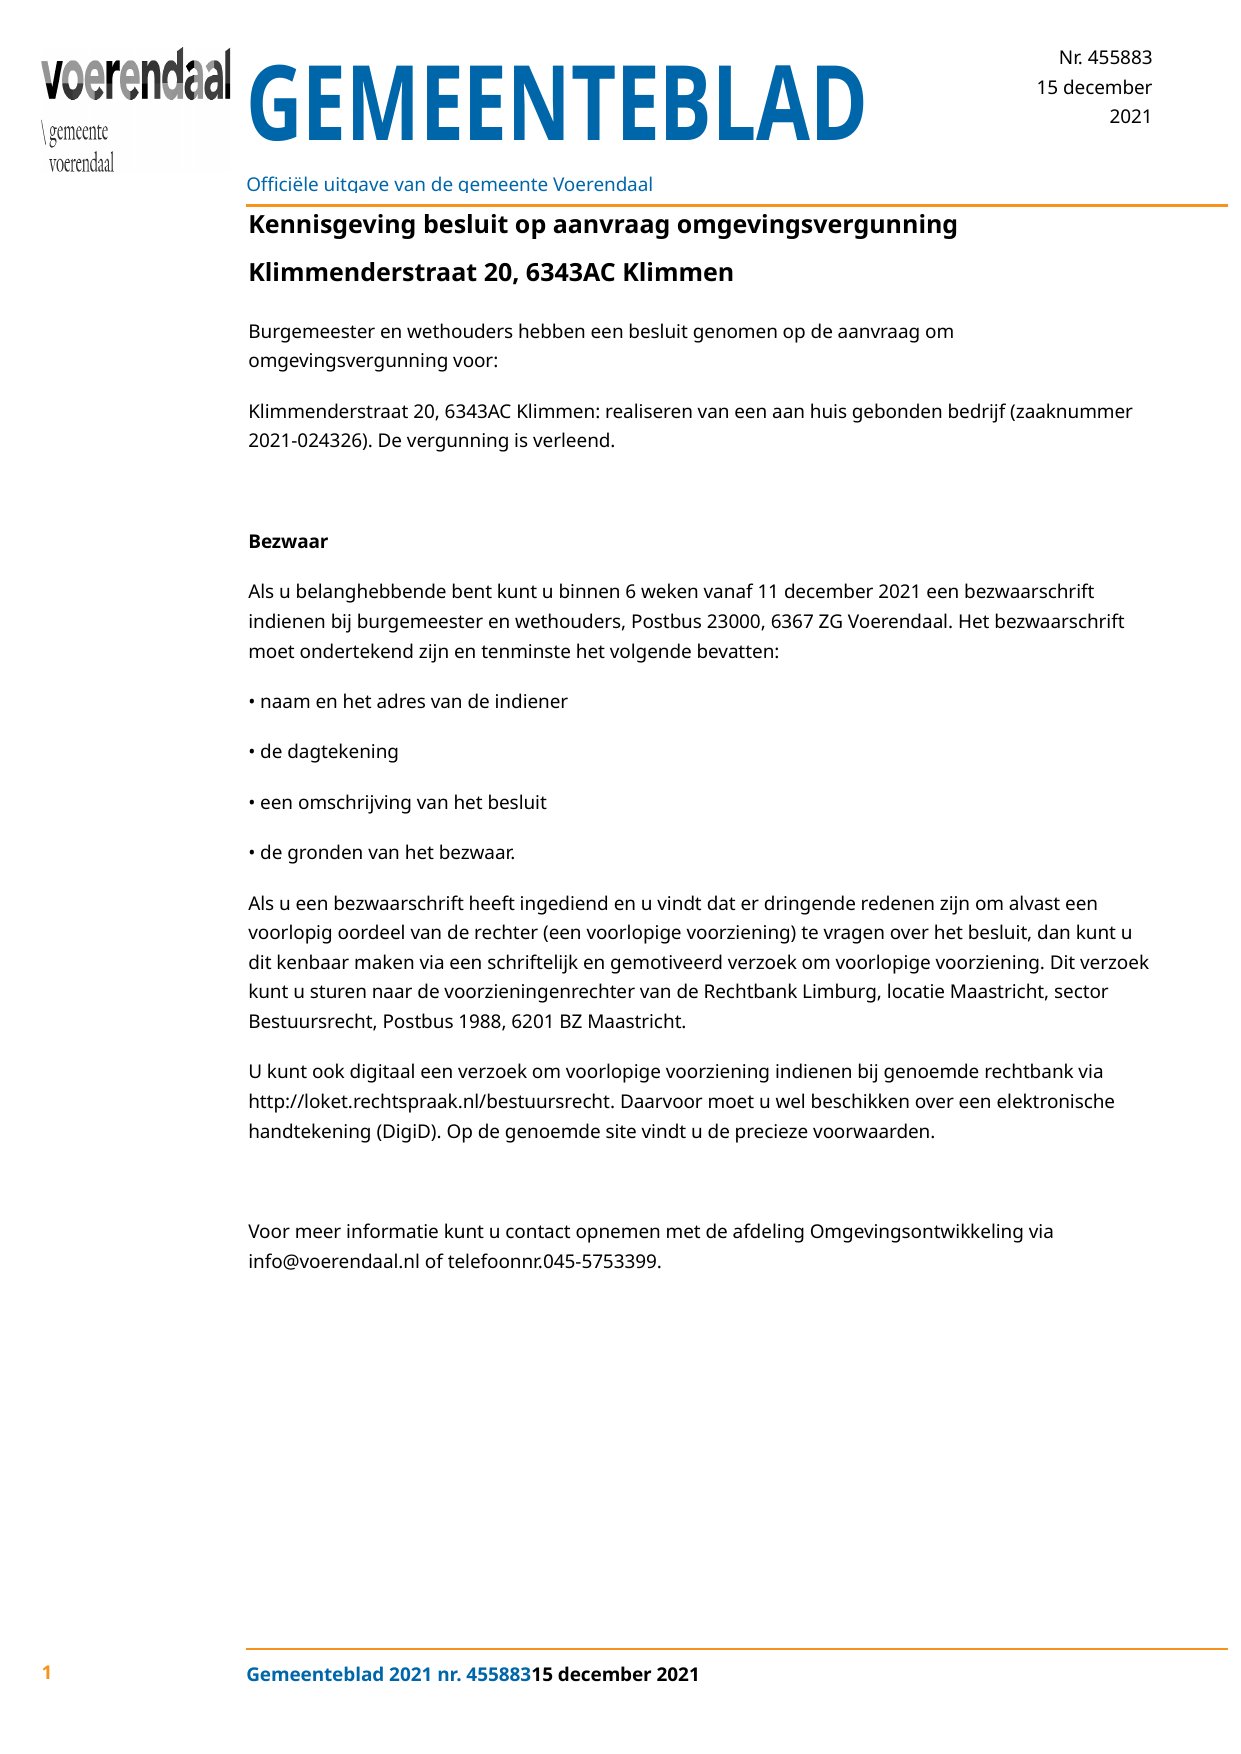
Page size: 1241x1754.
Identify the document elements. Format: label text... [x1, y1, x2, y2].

text Als u belanghebbende bent kunt u binnen 6 weken vanaf 11 december 2021 een bezwaarschrift indienen bij burgemeester en wethouders, Postbus 23000, 6367 ZG Voerendaal. Het bezwaarschrift moet ondertekend zijn en tenminste het volgende bevatten: [248, 579, 1152, 664]
text Als u een bezwaarschrift heeft ingediend en u vindt dat er dringende redenen zijn om alvast een voorlopig oordeel van de rechter (een voorlopige voorziening) te vragen over het besluit, dan kunt u dit kenbaar maken via een schriftelijk en gemotiveerd verzoek om voorlopige voorziening. Dit verzoek kunt u sturen naar de voorzieningenrechter van de Rechtbank Limburg, locatie Maastricht, sector Bestuursrecht, Postbus 1988, 6201 BZ Maastricht. [248, 890, 1152, 1034]
text Voor meer informatie kunt u contact opnemen met de afdeling Omgevingsontwikkeling via info@voerendaal.nl of telefoonnr.045-5753399. [248, 1219, 1152, 1274]
text • de dagtekening [248, 739, 1152, 764]
text U kunt ook digitaal een verzoek om voorlopige voorziening indienen bij genoemde rechtbank via http://loket.rechtspraak.nl/bestuursrecht. Daarvoor moet u wel beschikken over een elektronische handtekening (DigiD). Op de genoemde site vindt u de precieze voorwaarden. [248, 1059, 1152, 1144]
text Burgemeester en wethouders hebben een besluit genomen op de aanvraag om omgevingsvergunning voor: [248, 318, 1152, 373]
text • een omschrijving van het besluit [248, 789, 1152, 815]
text Bezwaar [248, 528, 1152, 554]
picture [41, 47, 231, 172]
text • naam en het adres van de indiener [248, 688, 1152, 714]
text Kennisgeving besluit op aanvraag omgevingsvergunning Klimmenderstraat 20, 6343AC Klimmen [248, 207, 1152, 288]
text Klimmenderstraat 20, 6343AC Klimmen: realiseren van een aan huis gebonden bedrijf (zaaknummer 2021-024326). De vergunning is verleend. [248, 398, 1152, 453]
text • de gronden van het bezwaar. [248, 839, 1152, 865]
